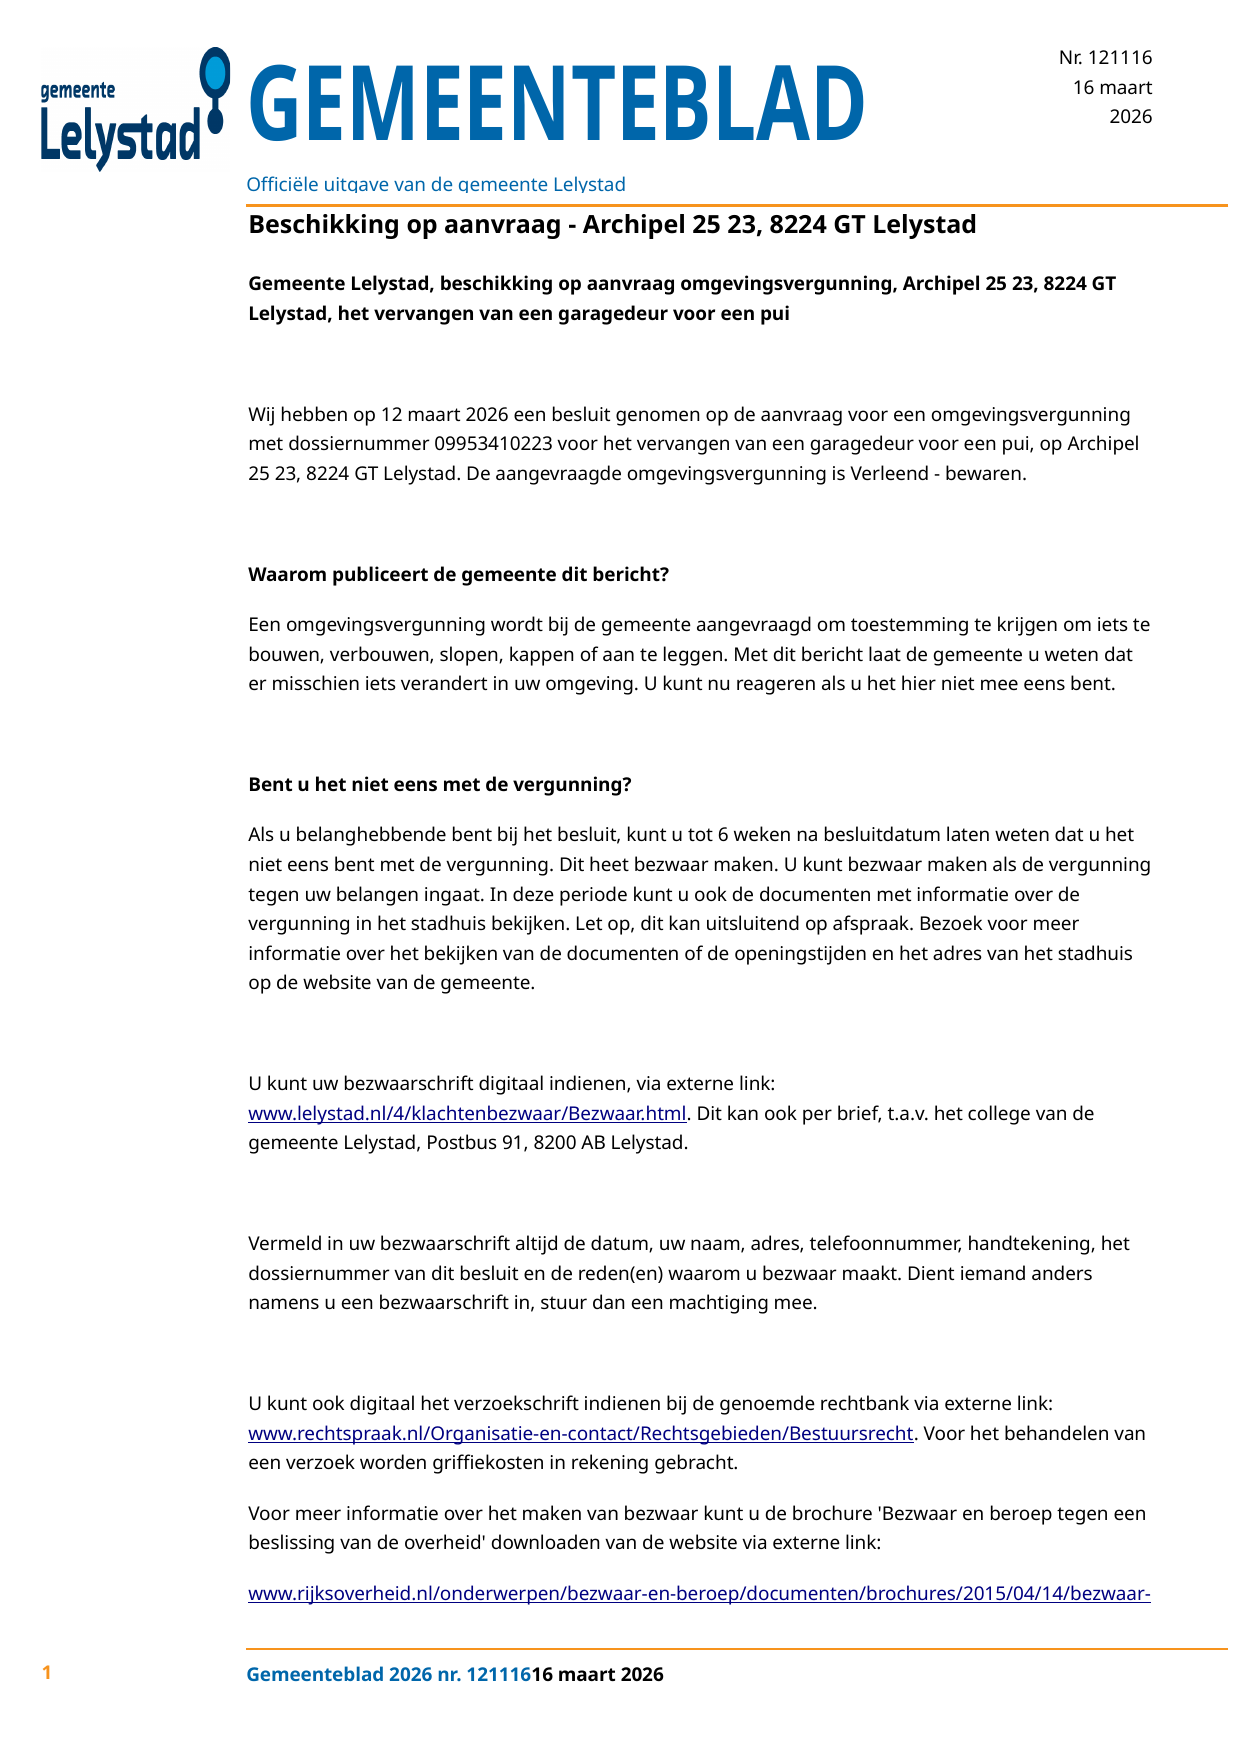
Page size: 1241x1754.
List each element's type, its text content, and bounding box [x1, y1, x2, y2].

text Een omgevingsvergunning wordt bij de gemeente aangevraagd om toestemming te krijgen om iets te bouwen, verbouwen, slopen, kappen of aan te leggen. Met dit bericht laat de gemeente u weten dat er misschien iets verandert in uw omgeving. U kunt nu reageren als u het hier niet mee eens bent. [248, 611, 1152, 696]
text Voor meer informatie over het maken van bezwaar kunt u de brochure 'Bezwaar en beroep tegen een beslissing van de overheid' downloaden van de website via externe link: [248, 1500, 1152, 1555]
text U kunt uw bezwaarschrift digitaal indienen, via externe link: www.lelystad.nl/4/klachtenbezwaar/Bezwaar.html. Dit kan ook per brief, t.a.v. het college van de gemeente Lelystad, Postbus 91, 8200 AB Lelystad. [248, 1070, 1152, 1155]
text Bent u het niet eens met de vergunning? [248, 771, 1152, 797]
text Gemeente Lelystad, beschikking op aanvraag omgevingsvergunning, Archipel 25 23, 8224 GT Lelystad, het vervangen van een garagedeur voor een pui [248, 270, 1152, 326]
text Als u belanghebbende bent bij het besluit, kunt u tot 6 weken na besluitdatum laten weten dat u het niet eens bent met de vergunning. Dit heet bezwaar maken. U kunt bezwaar maken als de vergunning tegen uw belangen ingaat. In deze periode kunt u ook de documenten met informatie over de vergunning in het stadhuis bekijken. Let op, dit kan uitsluitend op afspraak. Bezoek voor meer informatie over het bekijken van de documenten of de openingstijden en het adres van het stadhuis op de website van de gemeente. [248, 822, 1152, 995]
text U kunt ook digitaal het verzoekschrift indienen bij de genoemde rechtbank via externe link: www.rechtspraak.nl/Organisatie-en-contact/Rechtsgebieden/Bestuursrecht. Voor het behandelen van een verzoek worden griffiekosten in rekening gebracht. [248, 1390, 1152, 1475]
text Wij hebben op 12 maart 2026 een besluit genomen op de aanvraag voor een omgevingsvergunning met dossiernummer 09953410223 voor het vervangen van een garagedeur voor een pui, op Archipel 25 23, 8224 GT Lelystad. De aangevraagde omgevingsvergunning is Verleend - bewaren. [248, 401, 1152, 486]
text Waarom publiceert de gemeente dit bericht? [248, 561, 1152, 586]
text www.rijksoverheid.nl/onderwerpen/bezwaar-en-beroep/documenten/brochures/2015/04/14/bezwaar- [248, 1580, 1152, 1606]
picture [41, 47, 231, 172]
text Beschikking op aanvraag - Archipel 25 23, 8224 GT Lelystad [248, 207, 1152, 241]
text Vermeld in uw bezwaarschrift altijd de datum, uw naam, adres, telefoonnummer, handtekening, het dossiernummer van dit besluit en de reden(en) waarom u bezwaar maakt. Dient iemand anders namens u een bezwaarschrift in, stuur dan een machtiging mee. [248, 1230, 1152, 1315]
